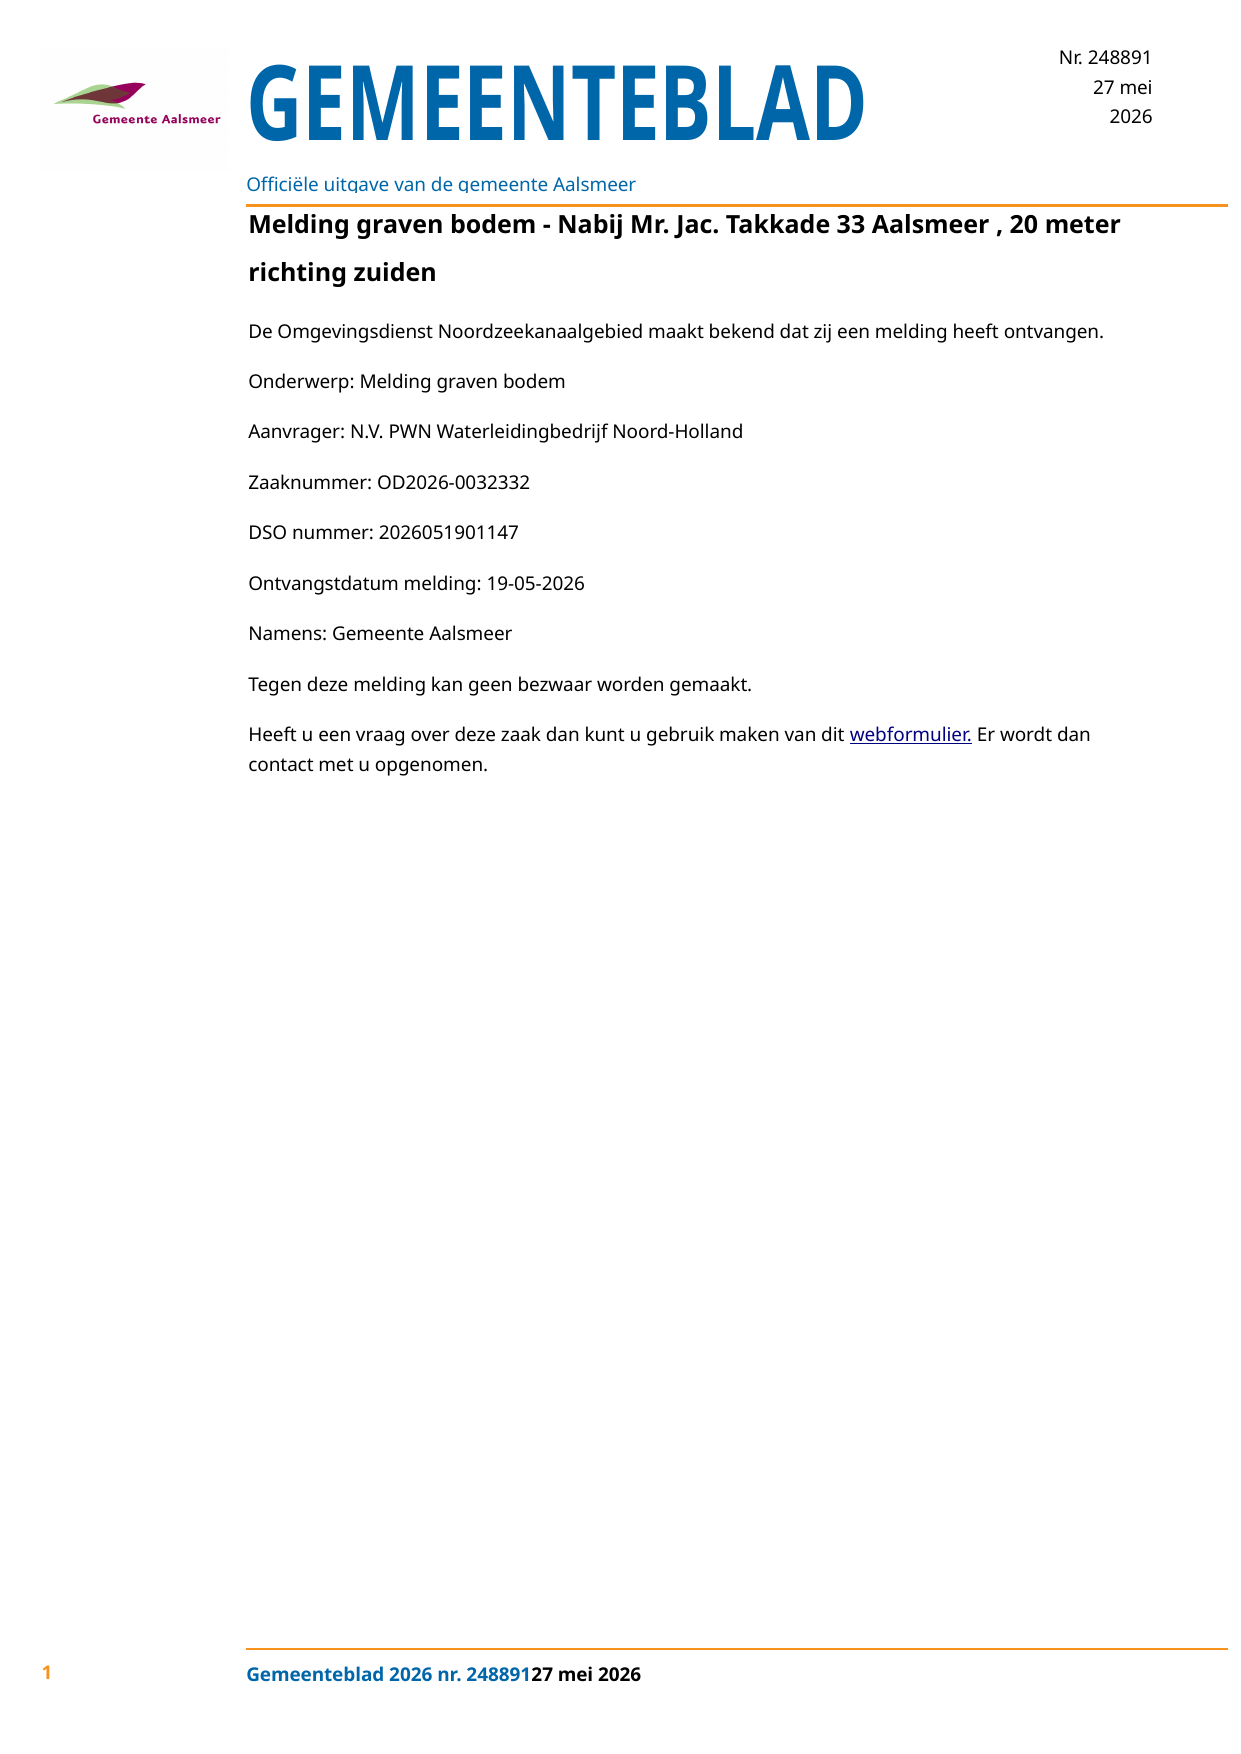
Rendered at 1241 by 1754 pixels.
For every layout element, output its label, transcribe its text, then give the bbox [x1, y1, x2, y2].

picture [41, 47, 231, 172]
text Aanvrager: N.V. PWN Waterleidingbedrijf Noord-Holland [248, 419, 1152, 444]
text Namens: Gemeente Aalsmeer [248, 620, 1152, 646]
text Onderwerp: Melding graven bodem [248, 368, 1152, 394]
text De Omgevingsdienst Noordzeekanaalgebied maakt bekend dat zij een melding heeft ontvangen. [248, 318, 1152, 344]
text DSO nummer: 2026051901147 [248, 519, 1152, 545]
text Tegen deze melding kan geen bezwaar worden gemaakt. [248, 671, 1152, 697]
text Melding graven bodem - Nabij Mr. Jac. Takkade 33 Aalsmeer , 20 meter richting zuiden [248, 207, 1152, 288]
text Heeft u een vraag over deze zaak dan kunt u gebruik maken van dit webformulier. Er wordt dan contact met u opgenomen. [248, 721, 1152, 777]
text Ontvangstdatum melding: 19-05-2026 [248, 570, 1152, 596]
text Zaaknummer: OD2026-0032332 [248, 469, 1152, 495]
